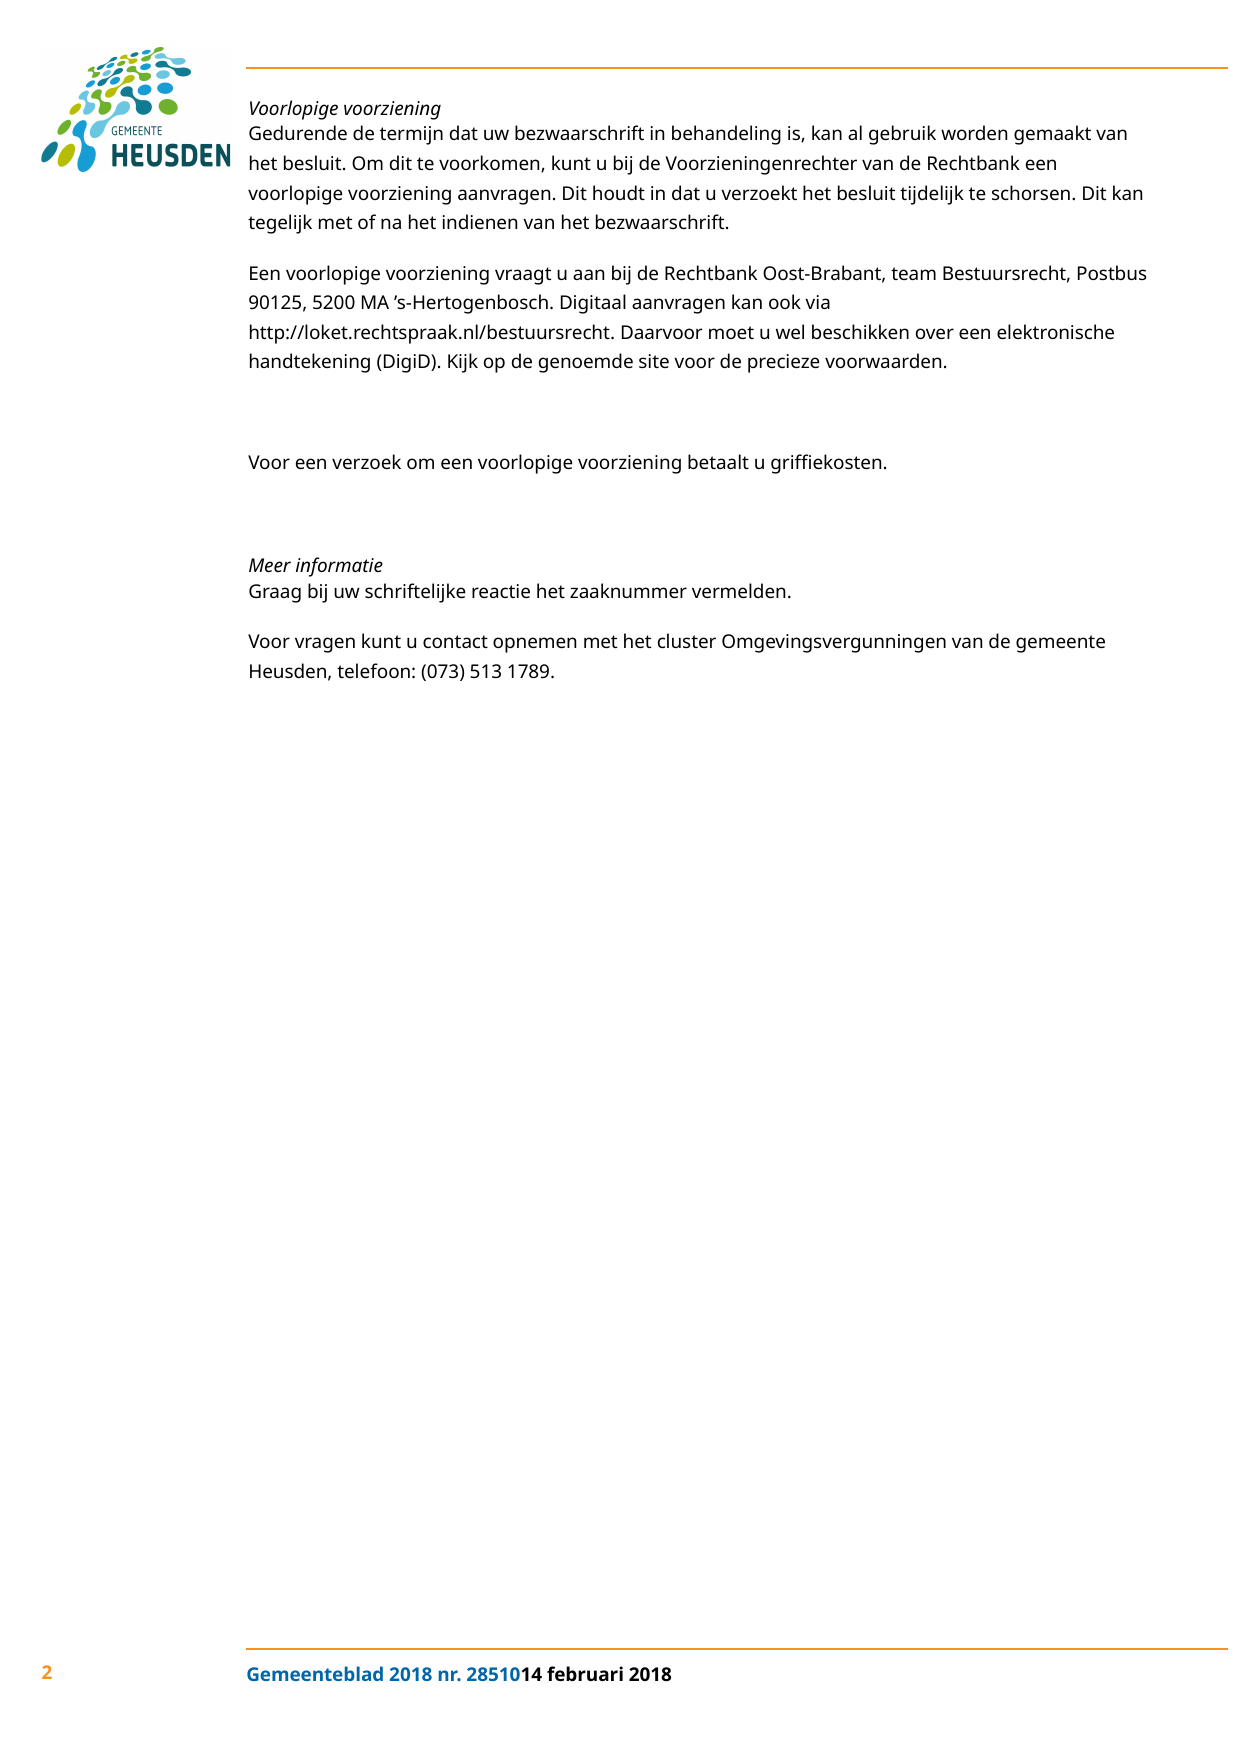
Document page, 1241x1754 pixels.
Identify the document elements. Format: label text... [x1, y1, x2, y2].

text Voor vragen kunt u contact opnemen met het cluster Omgevingsvergunningen van de gemeente Heusden, telefoon: (073) 513 1789. [248, 629, 1152, 684]
text Voorlopige voorziening [248, 95, 1152, 121]
text Meer informatie [248, 552, 1152, 578]
picture [41, 47, 231, 172]
text Gedurende de termijn dat uw bezwaarschrift in behandeling is, kan al gebruik worden gemaakt van het besluit. Om dit te voorkomen, kunt u bij de Voorzieningenrechter van de Rechtbank een voorlopige voorziening aanvragen. Dit houdt in dat u verzoekt het besluit tijdelijk te schorsen. Dit kan tegelijk met of na het indienen van het bezwaarschrift. [248, 121, 1152, 235]
text Voor een verzoek om een voorlopige voorziening betaalt u griffiekosten. [248, 449, 1152, 475]
text Een voorlopige voorziening vraagt u aan bij de Rechtbank Oost-Brabant, team Bestuursrecht, Postbus 90125, 5200 MA ’s-Hertogenbosch. Digitaal aanvragen kan ook via http://loket.rechtspraak.nl/bestuursrecht. Daarvoor moet u wel beschikken over een elektronische handtekening (DigiD). Kijk op de genoemde site voor de precieze voorwaarden. [248, 260, 1152, 374]
text Graag bij uw schriftelijke reactie het zaaknummer vermelden. [248, 578, 1152, 604]
